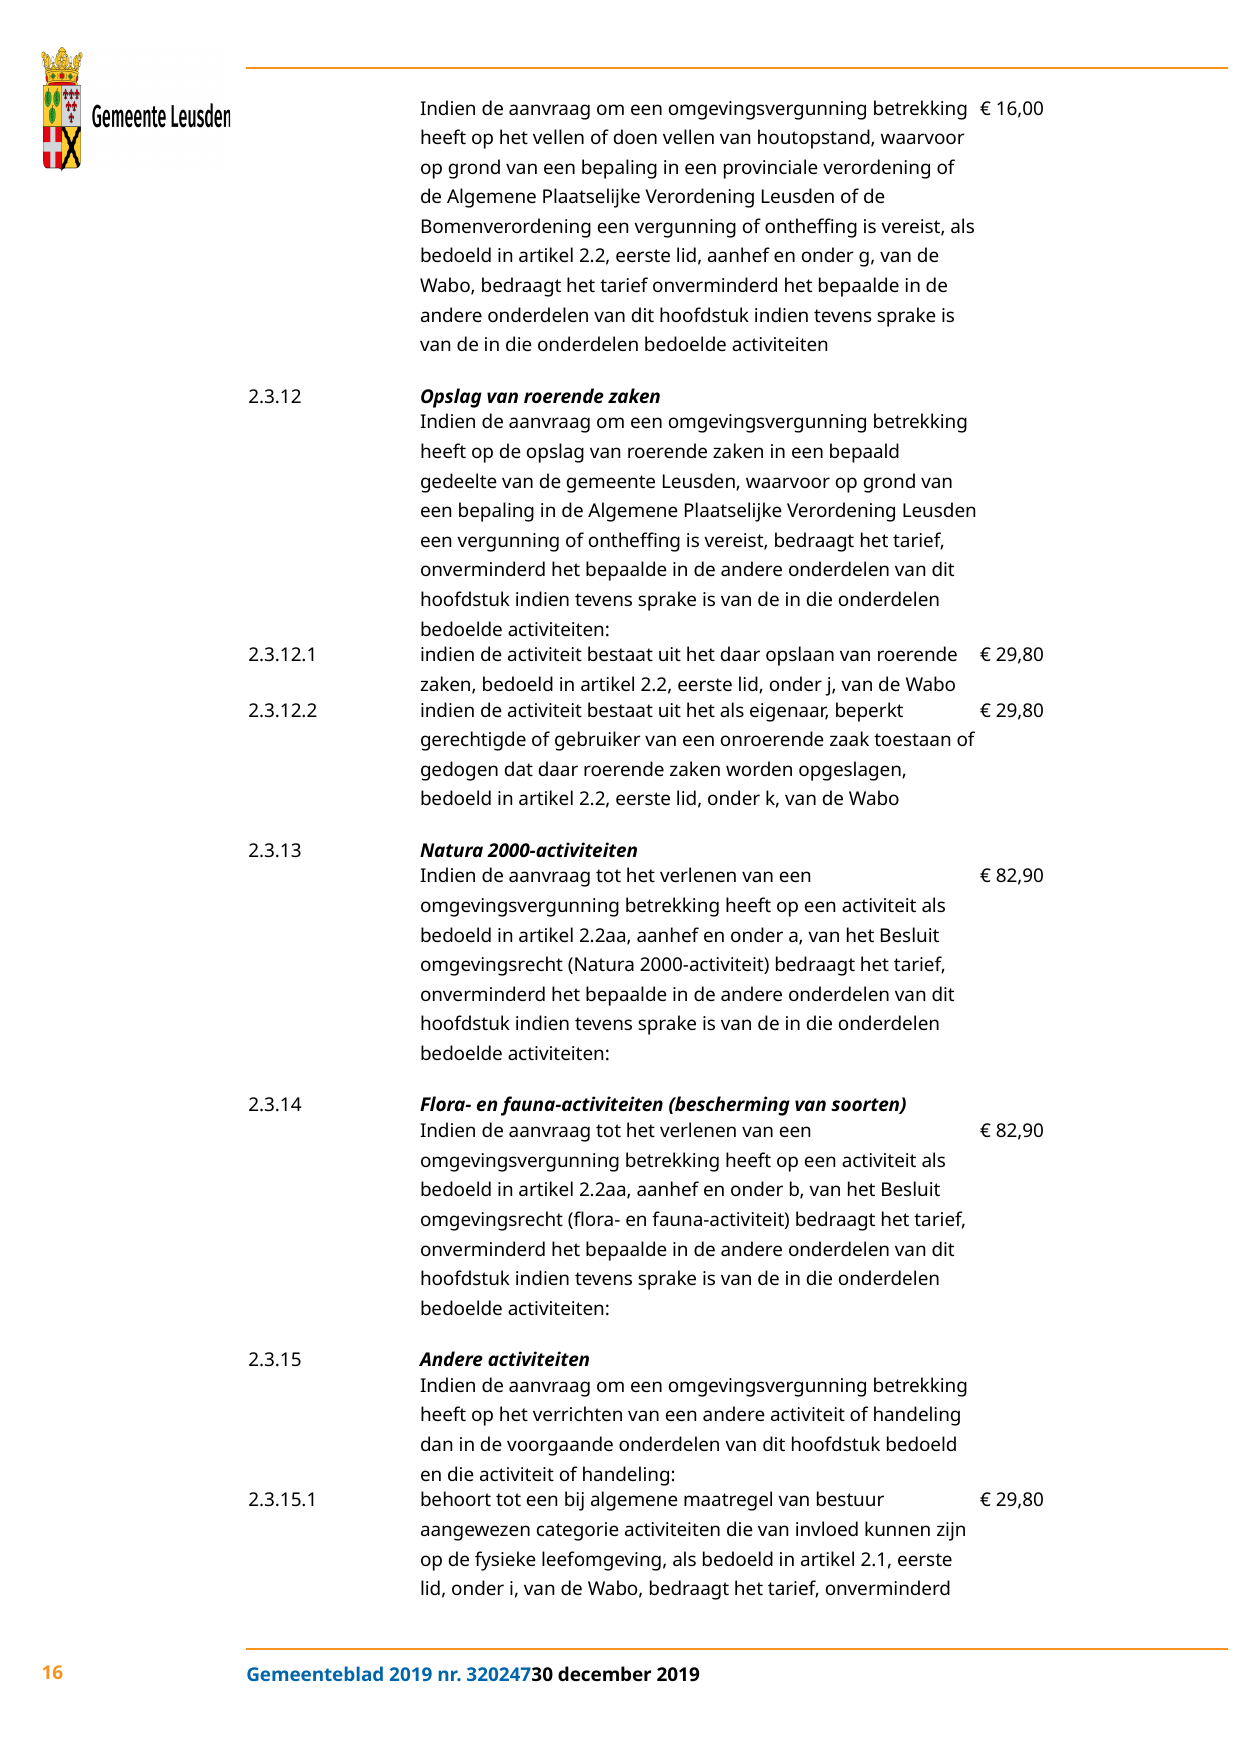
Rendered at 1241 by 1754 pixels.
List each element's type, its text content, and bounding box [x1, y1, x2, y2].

table_cell [248, 1118, 420, 1321]
table_cell [980, 357, 1152, 383]
table_cell [980, 1066, 1152, 1092]
table_cell [980, 811, 1152, 837]
table_cell [248, 95, 420, 357]
table_cell [980, 1092, 1152, 1117]
table_cell 2.3.15 [248, 1346, 420, 1372]
table_cell [248, 409, 420, 641]
table_cell Natura 2000-activiteiten [420, 837, 980, 863]
table_cell € 29,80 [980, 697, 1152, 811]
table_cell Andere activiteiten [420, 1346, 980, 1372]
table_cell [980, 1321, 1152, 1346]
table_cell 2.3.13 [248, 837, 420, 863]
table_cell 2.3.12.1 [248, 641, 420, 697]
table_cell Indien de aanvraag om een omgevingsvergunning betrekking heeft op het vellen of doen vellen van houtopstand, waarvoor op grond van een bepaling in een provinciale verordening of de Algemene Plaatselijke Verordening Leusden of de Bomenverordening een vergunning of ontheffing is vereist, als bedoeld in artikel 2.2, eerste lid, aanhef en onder g, van de Wabo, bedraagt het tarief onverminderd het bepaalde in de andere onderdelen van dit hoofdstuk indien tevens sprake is van de in die onderdelen bedoelde activiteiten [420, 95, 980, 357]
table_cell Indien de aanvraag tot het verlenen van een omgevingsvergunning betrekking heeft op een activiteit als bedoeld in artikel 2.2aa, aanhef en onder a, van het Besluit omgevingsrecht (Natura 2000-activiteit) bedraagt het tarief, onverminderd het bepaalde in de andere onderdelen van dit hoofdstuk indien tevens sprake is van de in die onderdelen bedoelde activiteiten: [420, 863, 980, 1066]
table_cell 2.3.15.1 [248, 1487, 420, 1601]
table_cell € 82,90 [980, 1118, 1152, 1321]
table_cell Flora- en fauna-activiteiten (bescherming van soorten) [420, 1092, 980, 1117]
table_cell Indien de aanvraag om een omgevingsvergunning betrekking heeft op de opslag van roerende zaken in een bepaald gedeelte van de gemeente Leusden, waarvoor op grond van een bepaling in de Algemene Plaatselijke Verordening Leusden een vergunning of ontheffing is vereist, bedraagt het tarief, onverminderd het bepaalde in de andere onderdelen van dit hoofdstuk indien tevens sprake is van de in die onderdelen bedoelde activiteiten: [420, 409, 980, 641]
table_cell [980, 1346, 1152, 1372]
table_cell [248, 1372, 420, 1487]
table_cell [248, 1321, 420, 1346]
table_cell € 16,00 [980, 95, 1152, 357]
table_cell [420, 1321, 980, 1346]
table_cell behoort tot een bij algemene maatregel van bestuur aangewezen categorie activiteiten die van invloed kunnen zijn op de fysieke leefomgeving, als bedoeld in artikel 2.1, eerste lid, onder i, van de Wabo, bedraagt het tarief, onverminderd [420, 1487, 980, 1601]
table_cell [420, 357, 980, 383]
table_cell [248, 1066, 420, 1092]
table_cell € 29,80 [980, 1487, 1152, 1601]
table_cell € 29,80 [980, 641, 1152, 697]
table_cell [980, 383, 1152, 409]
picture [41, 47, 231, 172]
table_cell Opslag van roerende zaken [420, 383, 980, 409]
table_cell indien de activiteit bestaat uit het als eigenaar, beperkt gerechtigde of gebruiker van een onroerende zaak toestaan of gedogen dat daar roerende zaken worden opgeslagen, bedoeld in artikel 2.2, eerste lid, onder k, van de Wabo [420, 697, 980, 811]
table_cell [980, 1372, 1152, 1487]
table_cell [420, 811, 980, 837]
table_cell [980, 837, 1152, 863]
table_cell [248, 811, 420, 837]
table_cell indien de activiteit bestaat uit het daar opslaan van roerende zaken, bedoeld in artikel 2.2, eerste lid, onder j, van de Wabo [420, 641, 980, 697]
table_cell [420, 1066, 980, 1092]
table_cell € 82,90 [980, 863, 1152, 1066]
table_cell Indien de aanvraag om een omgevingsvergunning betrekking heeft op het verrichten van een andere activiteit of handeling dan in de voorgaande onderdelen van dit hoofdstuk bedoeld en die activiteit of handeling: [420, 1372, 980, 1487]
table_cell 2.3.12 [248, 383, 420, 409]
table_cell 2.3.12.2 [248, 697, 420, 811]
table_cell Indien de aanvraag tot het verlenen van een omgevingsvergunning betrekking heeft op een activiteit als bedoeld in artikel 2.2aa, aanhef en onder b, van het Besluit omgevingsrecht (flora- en fauna-activiteit) bedraagt het tarief, onverminderd het bepaalde in de andere onderdelen van dit hoofdstuk indien tevens sprake is van de in die onderdelen bedoelde activiteiten: [420, 1118, 980, 1321]
table_cell [248, 863, 420, 1066]
table_cell [248, 357, 420, 383]
table_cell [980, 409, 1152, 641]
table_cell 2.3.14 [248, 1092, 420, 1117]
